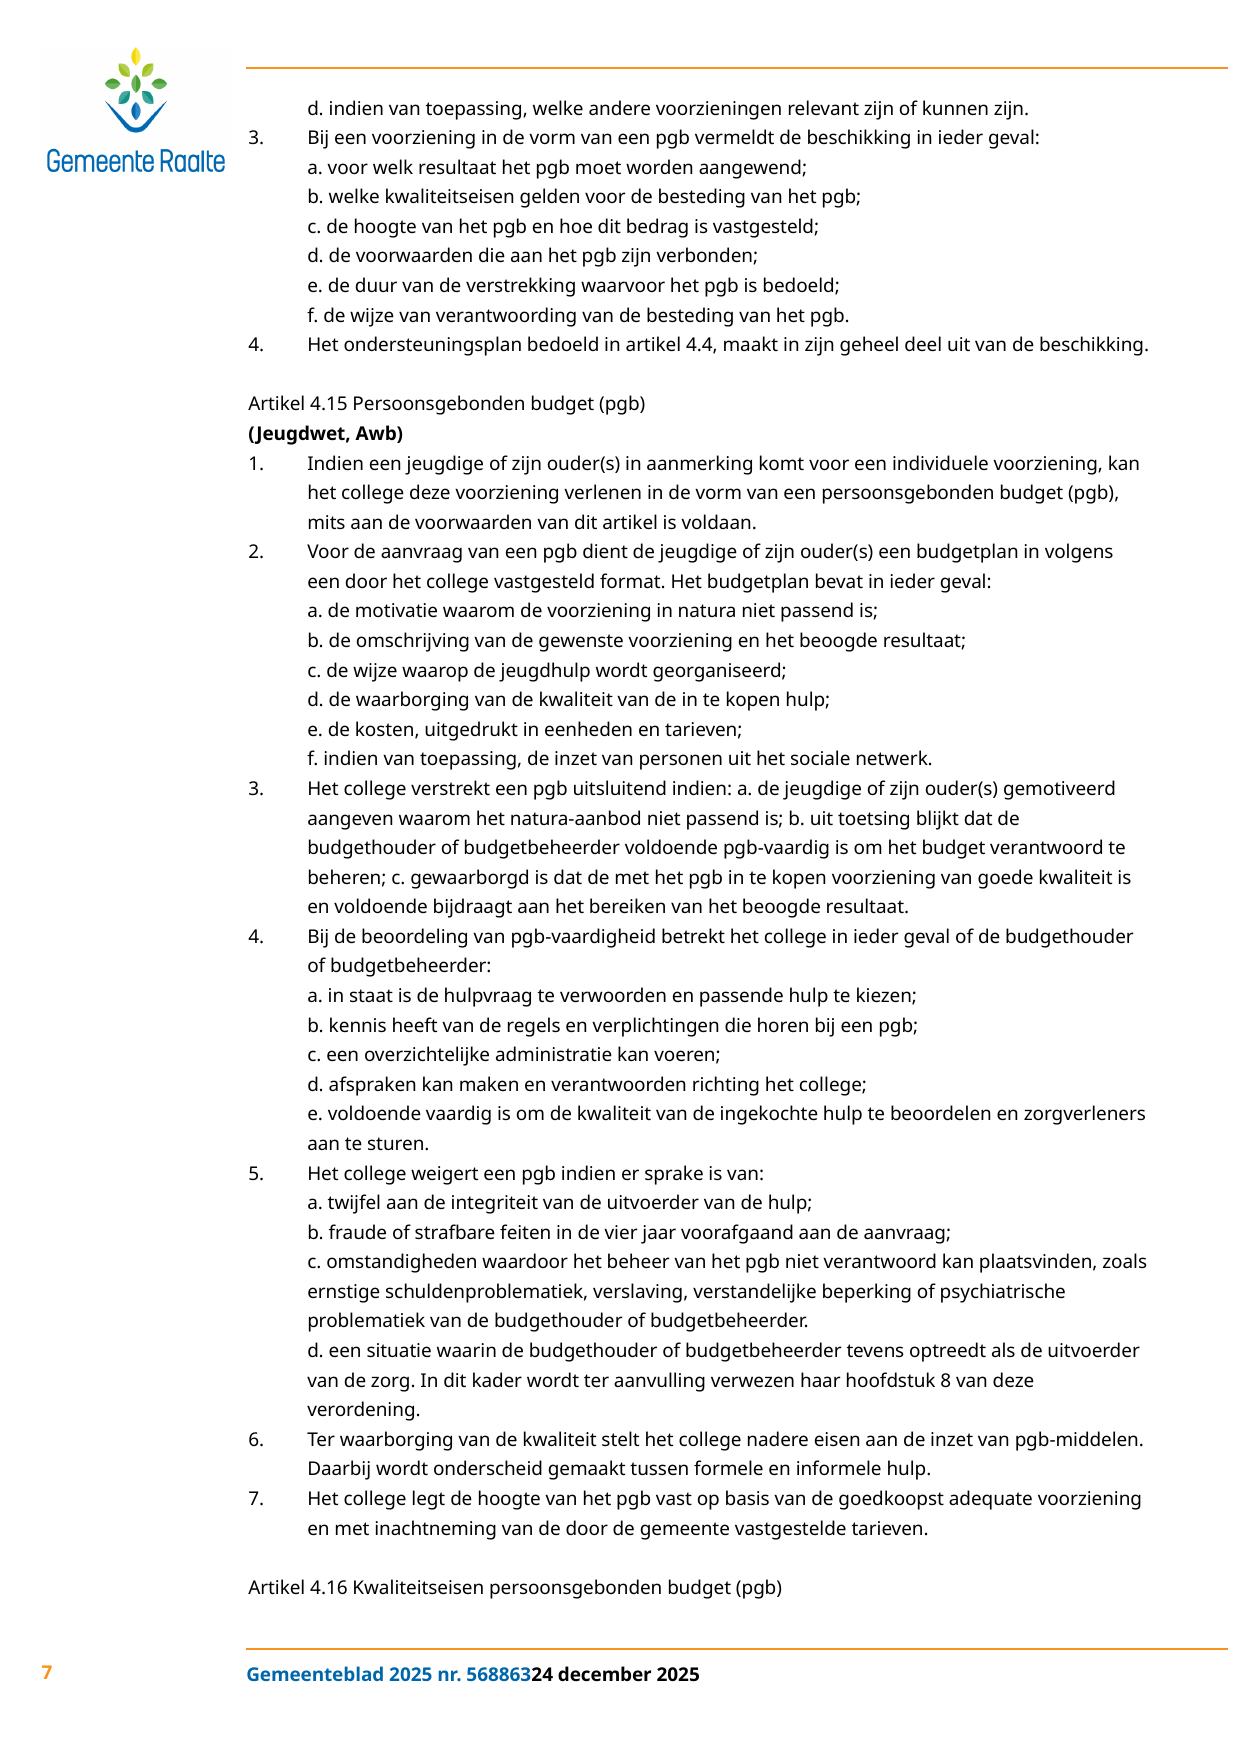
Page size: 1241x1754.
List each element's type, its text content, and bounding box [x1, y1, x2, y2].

list b. fraude of strafbare feiten in de vier jaar voorafgaand aan de aanvraag; [248, 1219, 1152, 1245]
list Ter waarborging van de kwaliteit stelt het college nadere eisen aan de inzet van pgb-middelen. Daarbij wordt onderscheid gemaakt tussen formele en informele hulp. [248, 1426, 1152, 1481]
list Indien een jeugdige of zijn ouder(s) in aanmerking komt voor een individuele voorziening, kan het college deze voorziening verlenen in de vorm van een persoonsgebonden budget (pgb), mits aan de voorwaarden van dit artikel is voldaan. [248, 450, 1152, 535]
list c. de hoogte van het pgb en hoe dit bedrag is vastgesteld; [248, 213, 1152, 239]
text (Jeugdwet, Awb) [248, 420, 1152, 446]
list e. voldoende vaardig is om de kwaliteit van de ingekochte hulp te beoordelen en zorgverleners aan te sturen. [248, 1101, 1152, 1156]
list f. indien van toepassing, de inzet van personen uit het sociale netwerk. [248, 746, 1152, 771]
list Het ondersteuningsplan bedoeld in artikel 4.4, maakt in zijn geheel deel uit van de beschikking. [248, 331, 1152, 357]
picture [41, 47, 231, 172]
list a. twijfel aan de integriteit van de uitvoerder van de hulp; [248, 1189, 1152, 1215]
list Het college weigert een pgb indien er sprake is van: [248, 1160, 1152, 1186]
list Het college legt de hoogte van het pgb vast op basis van de goedkoopst adequate voorziening en met inachtneming van de door de gemeente vastgestelde tarieven. [248, 1485, 1152, 1541]
list Bij de beoordeling van pgb-vaardigheid betrekt het college in ieder geval of de budgethouder of budgetbeheerder: [248, 923, 1152, 978]
list d. een situatie waarin de budgethouder of budgetbeheerder tevens optreedt als de uitvoerder van de zorg. In dit kader wordt ter aanvulling verwezen haar hoofdstuk 8 van deze verordening. [248, 1337, 1152, 1422]
list b. de omschrijving van de gewenste voorziening en het beoogde resultaat; [248, 627, 1152, 653]
list Bij een voorziening in de vorm van een pgb vermeldt de beschikking in ieder geval: [248, 124, 1152, 150]
list e. de duur van de verstrekking waarvoor het pgb is bedoeld; [248, 272, 1152, 298]
list d. de waarborging van de kwaliteit van de in te kopen hulp; [248, 686, 1152, 712]
list b. welke kwaliteitseisen gelden voor de besteding van het pgb; [248, 183, 1152, 209]
list a. de motivatie waarom de voorziening in natura niet passend is; [248, 598, 1152, 623]
list e. de kosten, uitgedrukt in eenheden en tarieven; [248, 716, 1152, 742]
text Artikel 4.15 Persoonsgebonden budget (pgb) [248, 391, 1152, 416]
list b. kennis heeft van de regels en verplichtingen die horen bij een pgb; [248, 1012, 1152, 1038]
list d. indien van toepassing, welke andere voorzieningen relevant zijn of kunnen zijn. [248, 95, 1152, 121]
list f. de wijze van verantwoording van de besteding van het pgb. [248, 302, 1152, 328]
list a. voor welk resultaat het pgb moet worden aangewend; [248, 154, 1152, 180]
list c. de wijze waarop de jeugdhulp wordt georganiseerd; [248, 657, 1152, 683]
list Voor de aanvraag van een pgb dient de jeugdige of zijn ouder(s) een budgetplan in volgens een door het college vastgesteld format. Het budgetplan bevat in ieder geval: [248, 538, 1152, 594]
list a. in staat is de hulpvraag te verwoorden en passende hulp te kiezen; [248, 982, 1152, 1008]
list c. een overzichtelijke administratie kan voeren; [248, 1041, 1152, 1067]
text Artikel 4.16 Kwaliteitseisen persoonsgebonden budget (pgb) [248, 1574, 1152, 1600]
list c. omstandigheden waardoor het beheer van het pgb niet verantwoord kan plaatsvinden, zoals ernstige schuldenproblematiek, verslaving, verstandelijke beperking of psychiatrische problematiek van de budgethouder of budgetbeheerder. [248, 1248, 1152, 1333]
list d. de voorwaarden die aan het pgb zijn verbonden; [248, 243, 1152, 268]
list Het college verstrekt een pgb uitsluitend indien: a. de jeugdige of zijn ouder(s) gemotiveerd aangeven waarom het natura-aanbod niet passend is; b. uit toetsing blijkt dat de budgethouder of budgetbeheerder voldoende pgb-vaardig is om het budget verantwoord te beheren; c. gewaarborgd is dat de met het pgb in te kopen voorziening van goede kwaliteit is en voldoende bijdraagt aan het bereiken van het beoogde resultaat. [248, 775, 1152, 919]
list d. afspraken kan maken en verantwoorden richting het college; [248, 1071, 1152, 1097]
